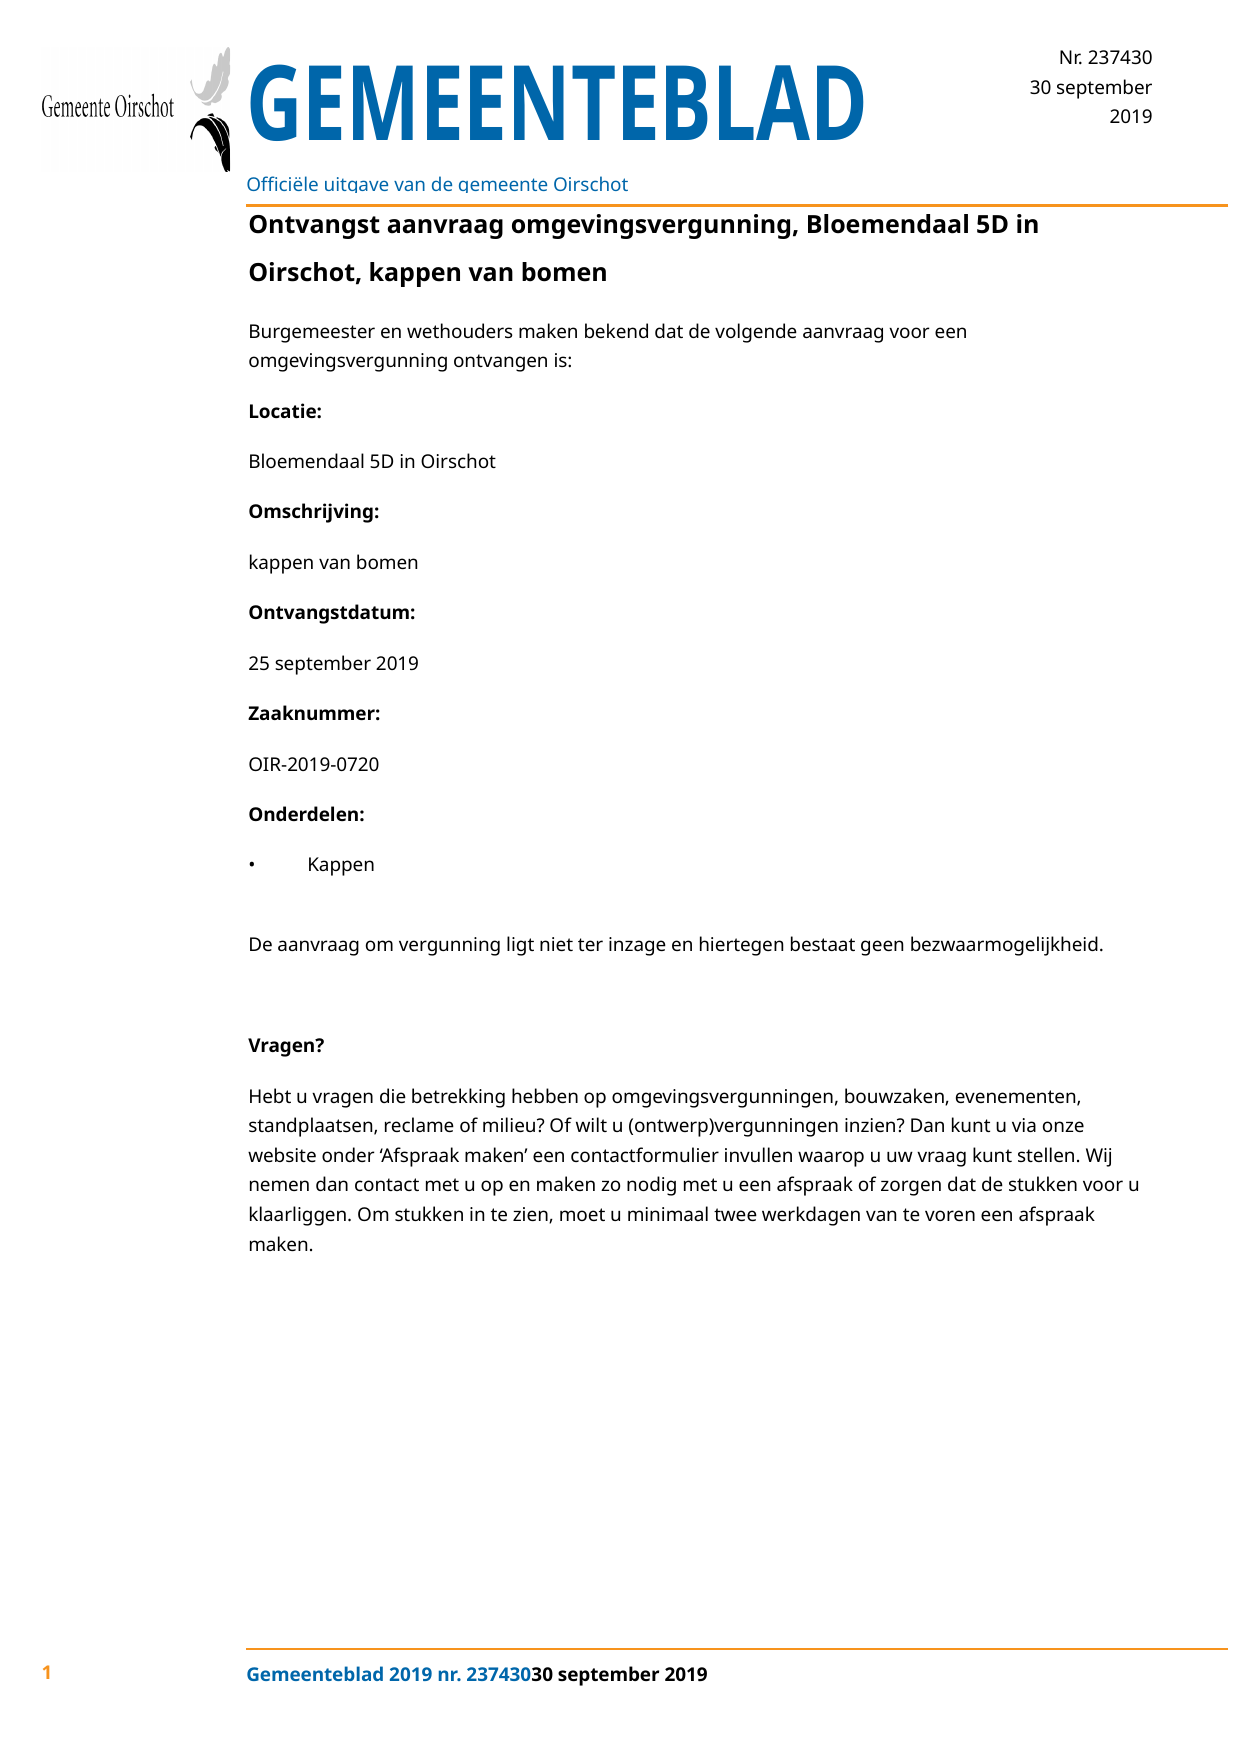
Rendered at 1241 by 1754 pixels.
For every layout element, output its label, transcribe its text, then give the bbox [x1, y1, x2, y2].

text OIR-2019-0720 [248, 751, 1152, 777]
text Ontvangst aanvraag omgevingsvergunning, Bloemendaal 5D in Oirschot, kappen van bomen [248, 207, 1152, 288]
text Vragen? [248, 1032, 1152, 1058]
text kappen van bomen [248, 549, 1152, 575]
text Hebt u vragen die betrekking hebben op omgevingsvergunningen, bouwzaken, evenementen, standplaatsen, reclame of milieu? Of wilt u (ontwerp)vergunningen inzien? Dan kunt u via onze website onder ‘Afspraak maken’ een contactformulier invullen waarop u uw vraag kunt stellen. Wij nemen dan contact met u op en maken zo nodig met u een afspraak of zorgen dat de stukken voor u klaarliggen. Om stukken in te zien, moet u minimaal twee werkdagen van te voren een afspraak maken. [248, 1083, 1152, 1257]
text De aanvraag om vergunning ligt niet ter inzage en hiertegen bestaat geen bezwaarmogelijkheid. [248, 932, 1152, 957]
text Burgemeester en wethouders maken bekend dat de volgende aanvraag voor een omgevingsvergunning ontvangen is: [248, 318, 1152, 373]
text Omschrijving: [248, 499, 1152, 524]
text Onderdelen: [248, 801, 1152, 827]
text Bloemendaal 5D in Oirschot [248, 448, 1152, 474]
list Kappen [248, 852, 1152, 877]
text Ontvangstdatum: [248, 599, 1152, 625]
text 25 september 2019 [248, 650, 1152, 676]
text Zaaknummer: [248, 700, 1152, 726]
text Locatie: [248, 398, 1152, 424]
picture [41, 47, 231, 172]
